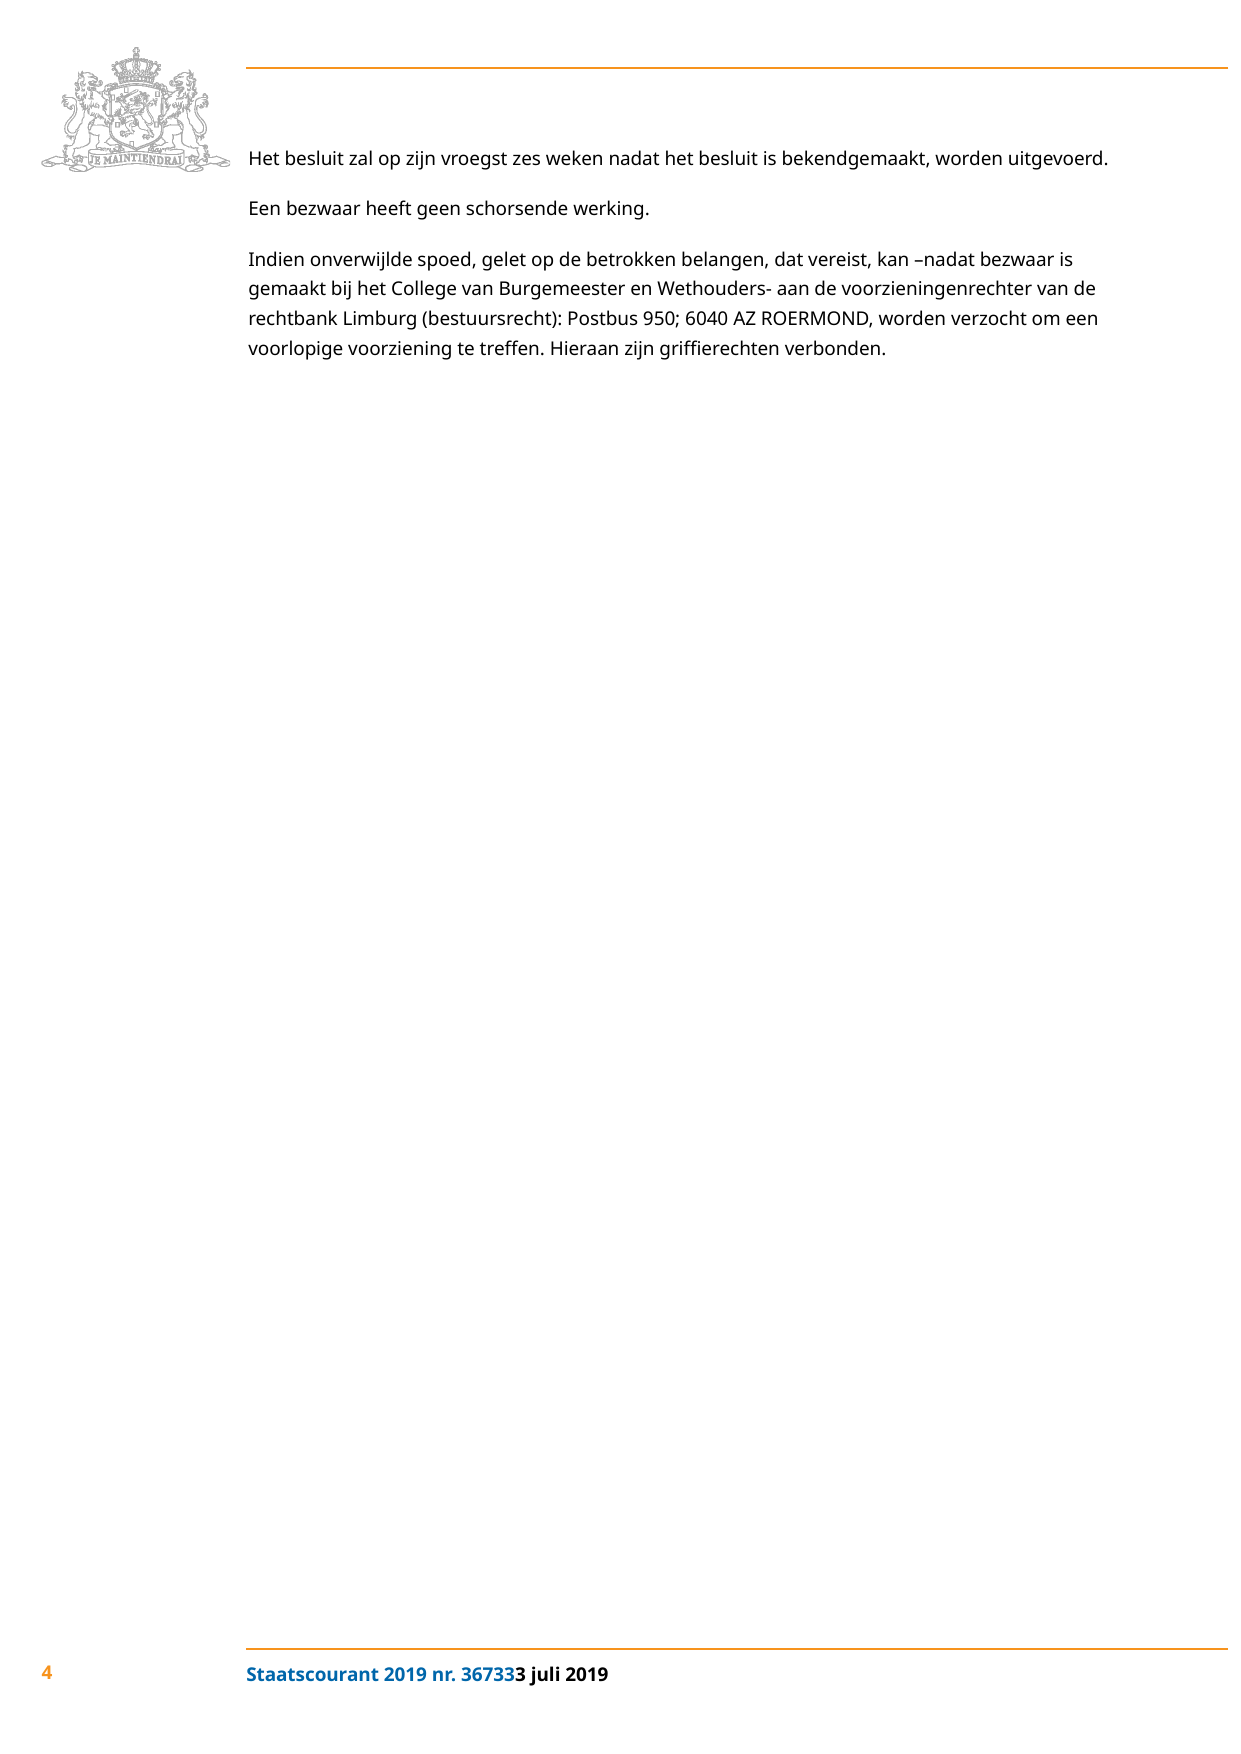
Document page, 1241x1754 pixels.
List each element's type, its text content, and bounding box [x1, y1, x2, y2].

picture [41, 47, 231, 172]
text Een bezwaar heeft geen schorsende werking. [248, 196, 1152, 221]
text Indien onverwijlde spoed, gelet op de betrokken belangen, dat vereist, kan –nadat bezwaar is gemaakt bij het College van Burgemeester en Wethouders- aan de voorzieningenrechter van de rechtbank Limburg (bestuursrecht): Postbus 950; 6040 AZ ROERMOND, worden verzocht om een voorlopige voorziening te treffen. Hieraan zijn griffierechten verbonden. [248, 246, 1152, 361]
text Het besluit zal op zijn vroegst zes weken nadat het besluit is bekendgemaakt, worden uitgevoerd. [248, 145, 1152, 171]
